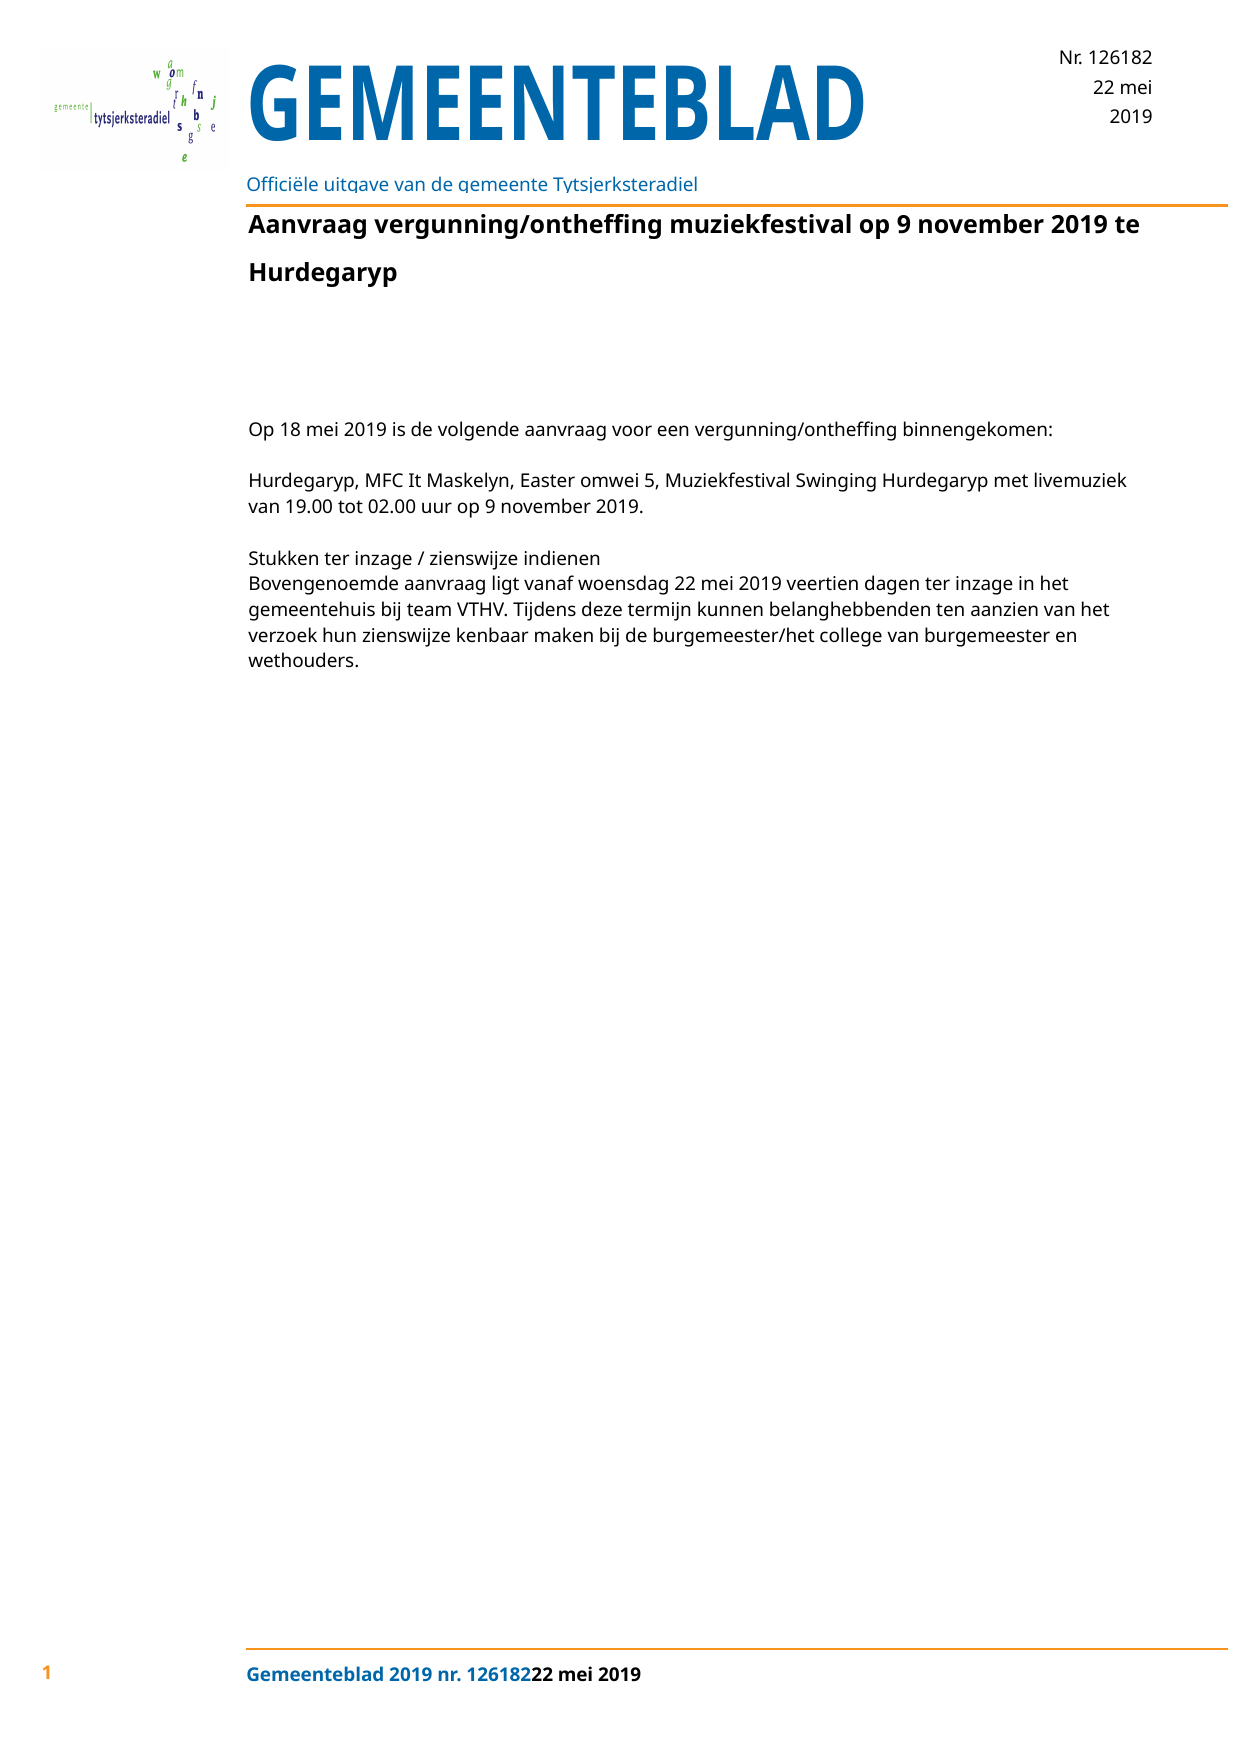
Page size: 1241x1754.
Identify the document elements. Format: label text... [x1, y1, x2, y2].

text Aanvraag vergunning/ontheffing muziekfestival op 9 november 2019 te Hurdegaryp [248, 207, 1152, 288]
text Hurdegaryp, MFC It Maskelyn, Easter omwei 5, Muziekfestival Swinging Hurdegaryp met livemuziek van 19.00 tot 02.00 uur op 9 november 2019. [248, 468, 1152, 519]
picture [41, 47, 231, 172]
text Bovengenoemde aanvraag ligt vanaf woensdag 22 mei 2019 veertien dagen ter inzage in het gemeentehuis bij team VTHV. Tijdens deze termijn kunnen belanghebbenden ten aanzien van het verzoek hun zienswijze kenbaar maken bij de burgemeester/het college van burgemeester en wethouders. [248, 571, 1152, 673]
text Stukken ter inzage / zienswijze indienen [248, 545, 1152, 571]
text Op 18 mei 2019 is de volgende aanvraag voor een vergunning/ontheffing binnengekomen: [248, 416, 1152, 442]
